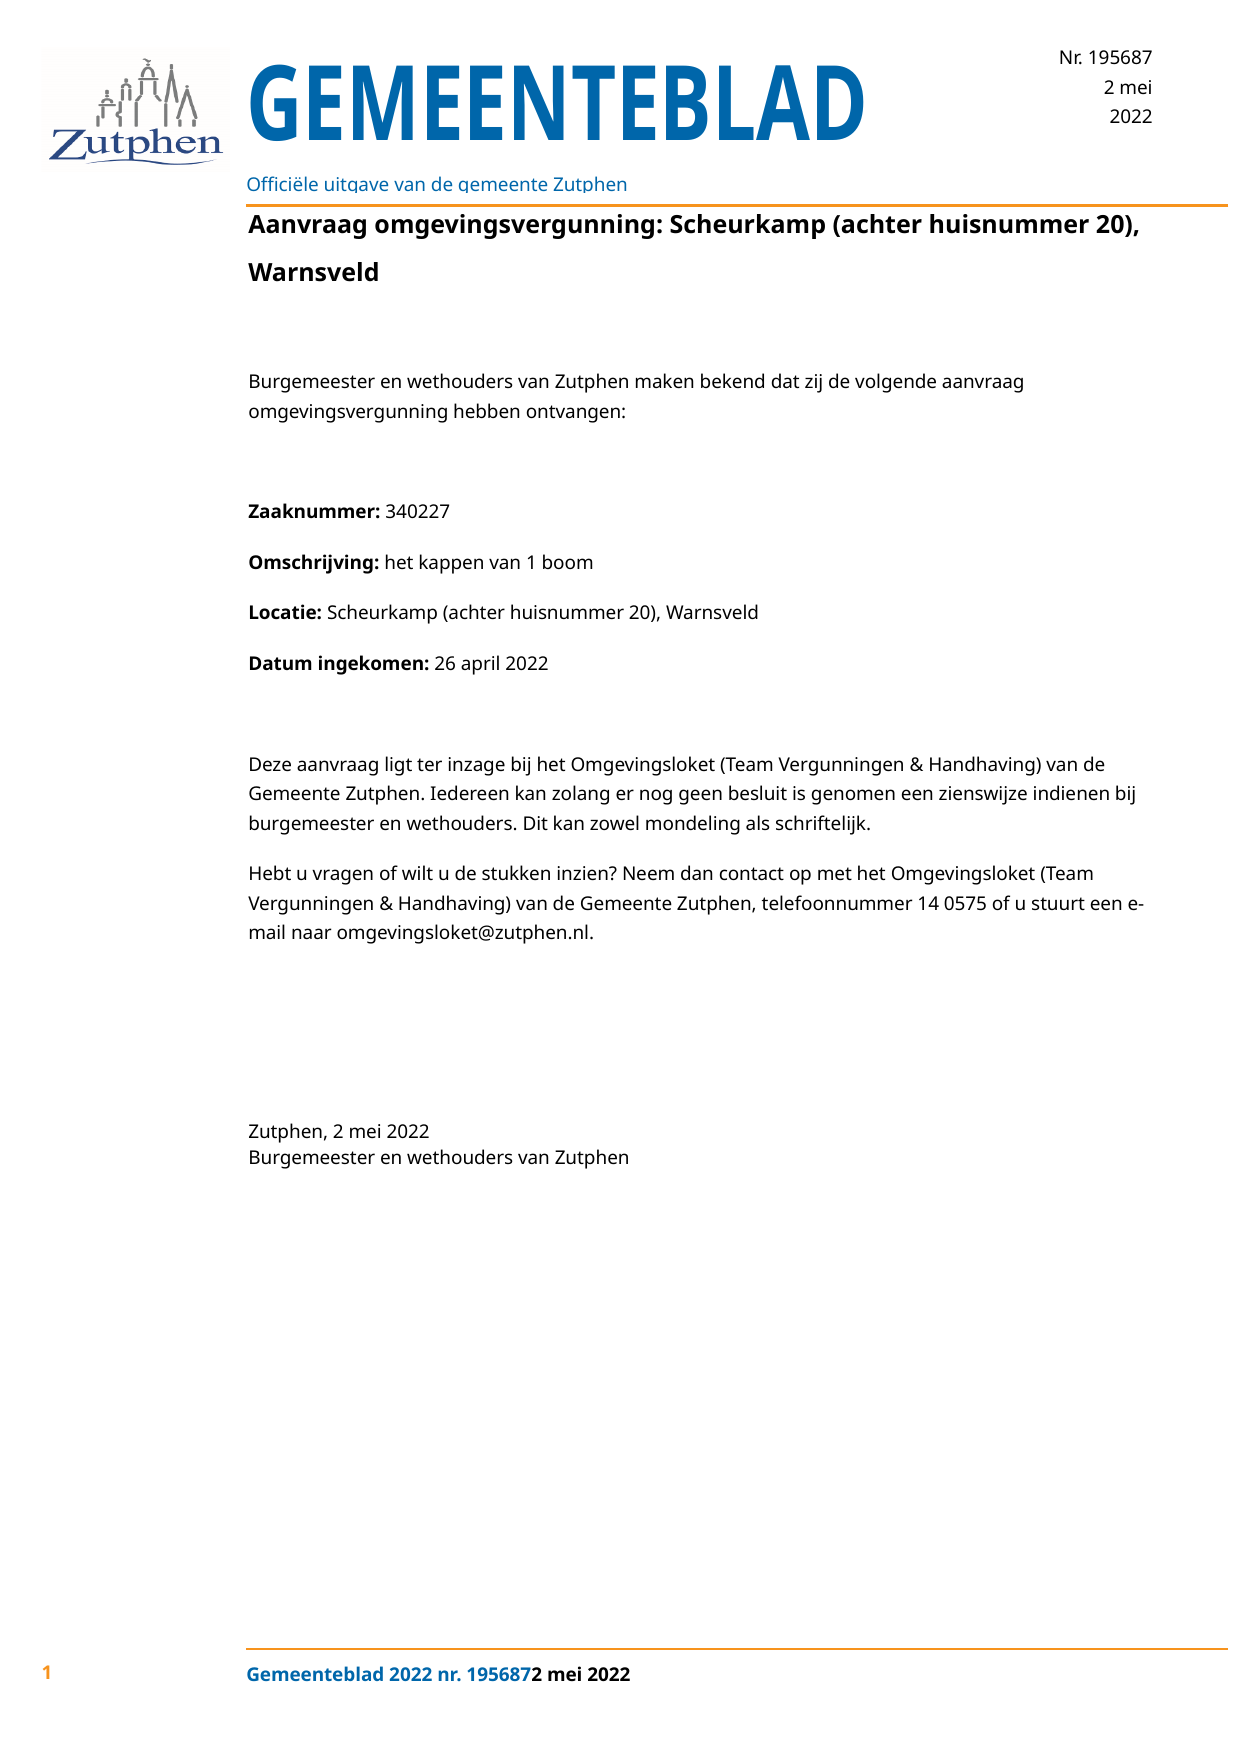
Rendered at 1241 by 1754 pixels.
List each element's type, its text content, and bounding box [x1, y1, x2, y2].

text Zutphen, 2 mei 2022 [248, 1119, 1152, 1144]
text Aanvraag omgevingsvergunning: Scheurkamp (achter huisnummer 20), Warnsveld [248, 207, 1152, 288]
text Zaaknummer: 340227 [248, 499, 1152, 524]
picture [41, 47, 231, 172]
text Hebt u vragen of wilt u de stukken inzien? Neem dan contact op met het Omgevingsloket (Team Vergunningen & Handhaving) van de Gemeente Zutphen, telefoonnummer 14 0575 of u stuurt een e-mail naar omgevingsloket@zutphen.nl. [248, 860, 1152, 945]
text Deze aanvraag ligt ter inzage bij het Omgevingsloket (Team Vergunningen & Handhaving) van de Gemeente Zutphen. Iedereen kan zolang er nog geen besluit is genomen een zienswijze indienen bij burgemeester en wethouders. Dit kan zowel mondeling als schriftelijk. [248, 751, 1152, 836]
text Datum ingekomen: 26 april 2022 [248, 650, 1152, 676]
text Burgemeester en wethouders van Zutphen maken bekend dat zij de volgende aanvraag omgevingsvergunning hebben ontvangen: [248, 368, 1152, 424]
text Omschrijving: het kappen van 1 boom [248, 549, 1152, 575]
text Locatie: Scheurkamp (achter huisnummer 20), Warnsveld [248, 599, 1152, 625]
text Burgemeester en wethouders van Zutphen [248, 1144, 1152, 1170]
